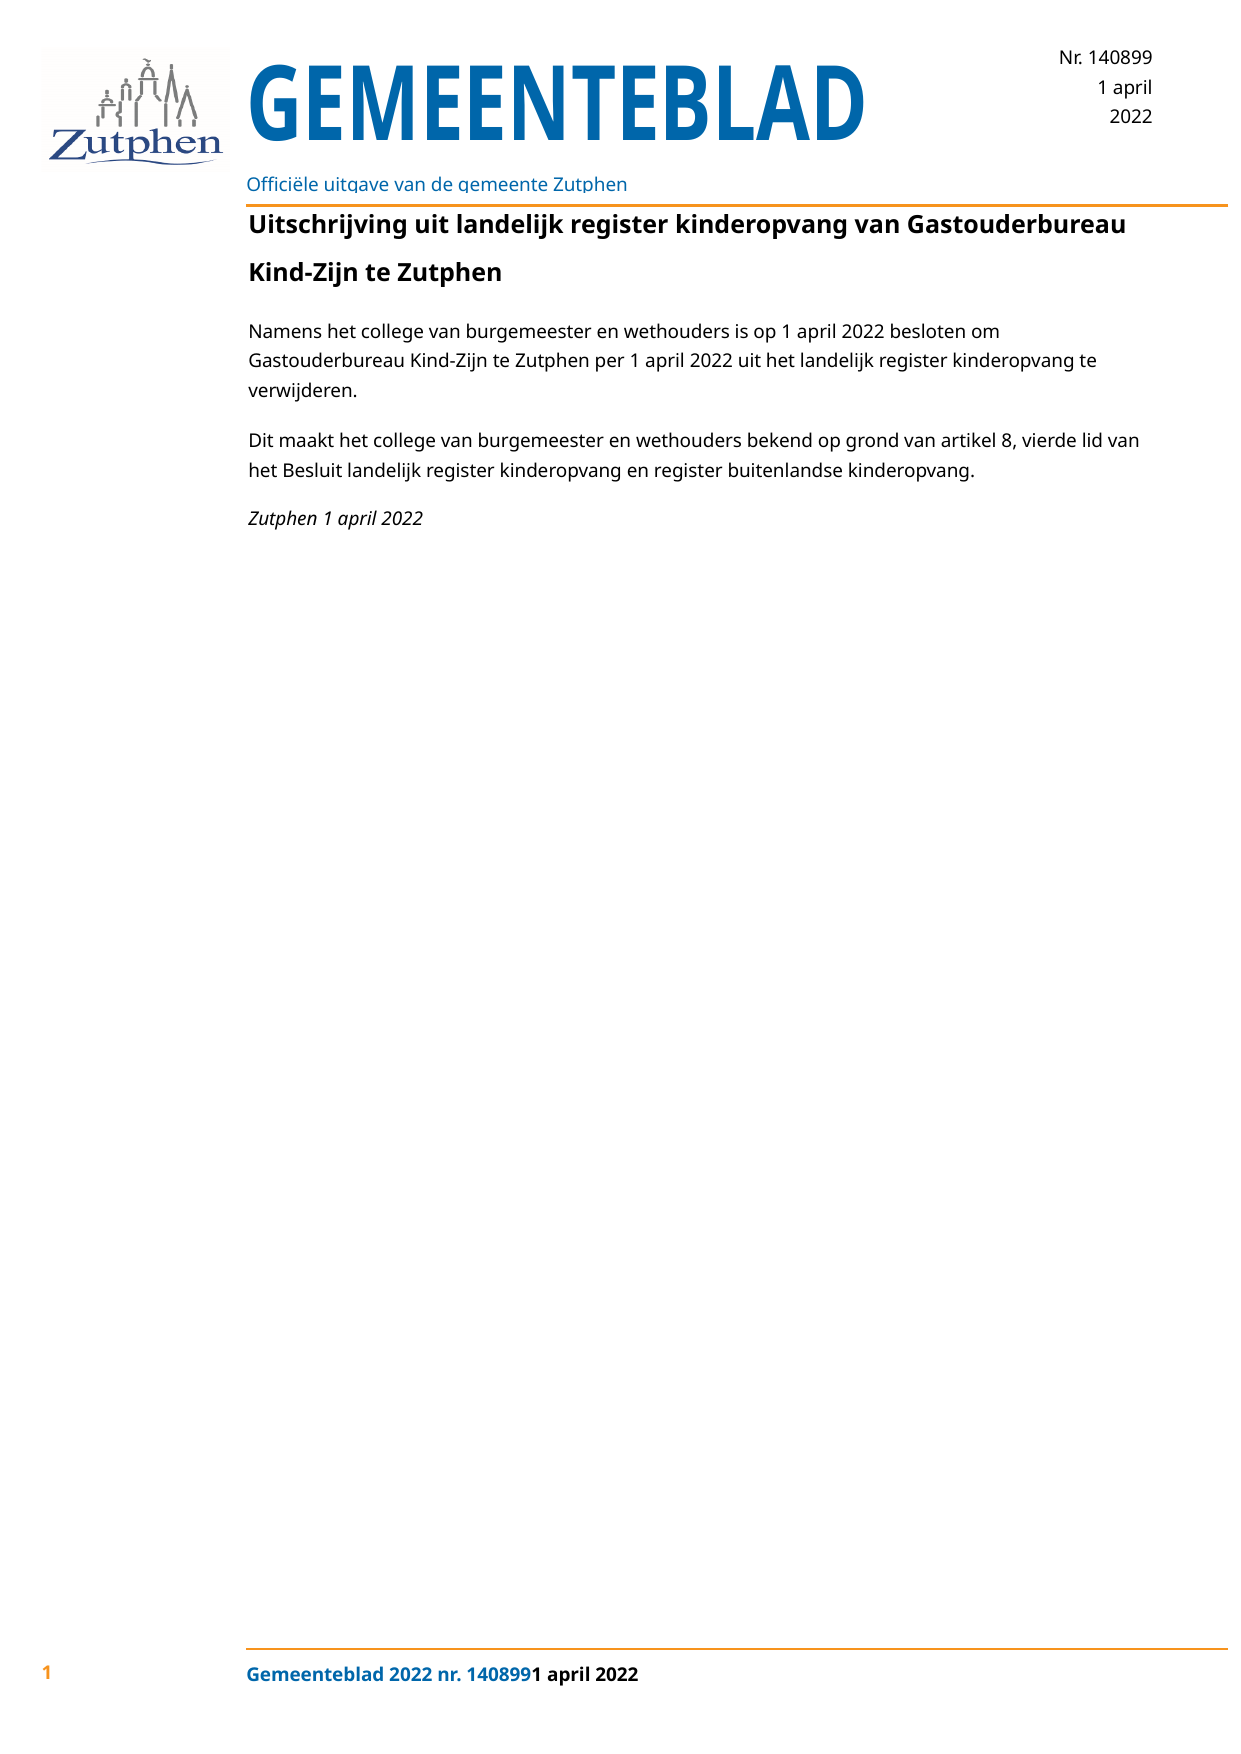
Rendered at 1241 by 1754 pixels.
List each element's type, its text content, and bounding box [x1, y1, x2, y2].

picture [41, 47, 231, 172]
text Uitschrijving uit landelijk register kinderopvang van Gastouderbureau Kind-Zijn te Zutphen [248, 207, 1152, 288]
text Zutphen 1 april 2022 [248, 505, 1152, 531]
text Dit maakt het college van burgemeester en wethouders bekend op grond van artikel 8, vierde lid van het Besluit landelijk register kinderopvang en register buitenlandse kinderopvang. [248, 427, 1152, 483]
text Namens het college van burgemeester en wethouders is op 1 april 2022 besloten om Gastouderbureau Kind-Zijn te Zutphen per 1 april 2022 uit het landelijk register kinderopvang te verwijderen. [248, 318, 1152, 403]
